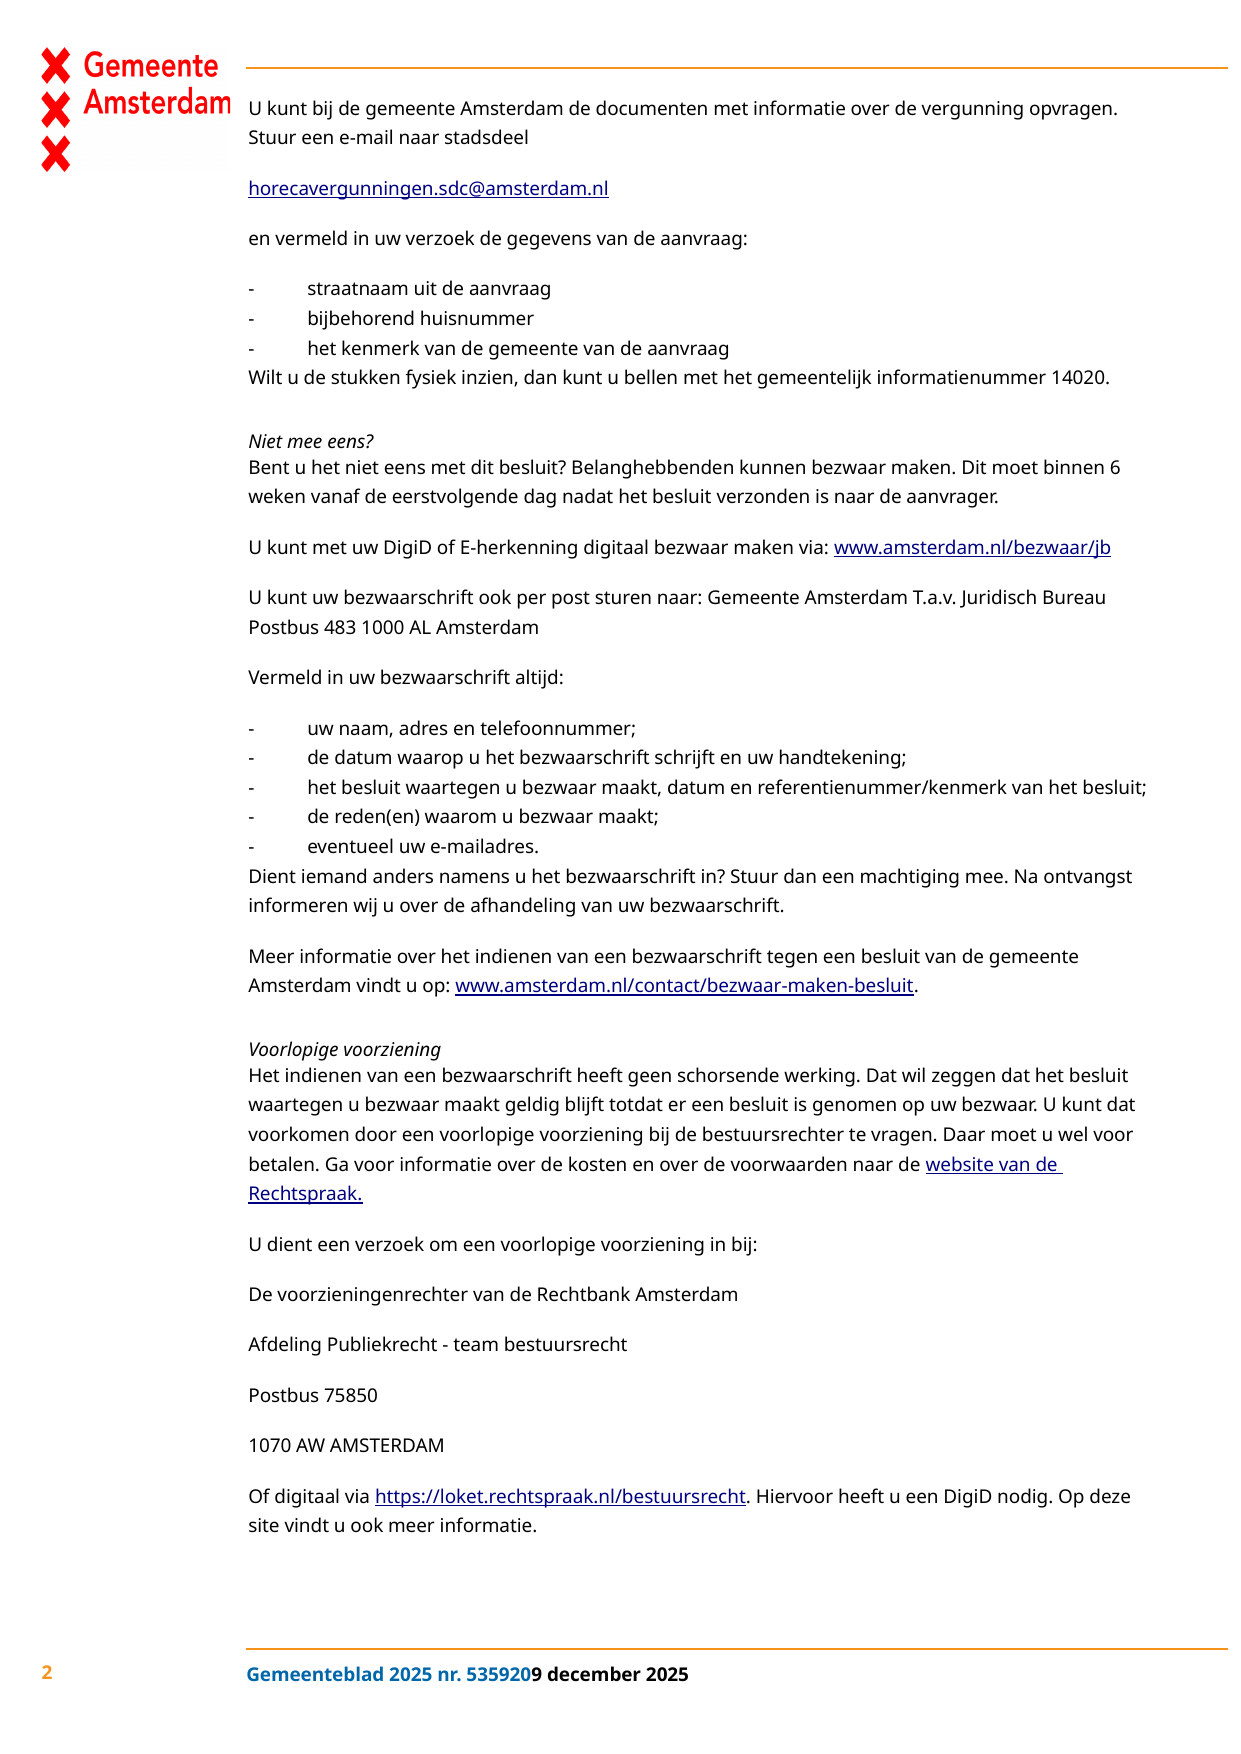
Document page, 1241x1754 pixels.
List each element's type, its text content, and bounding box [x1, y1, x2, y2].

list de reden(en) waarom u bezwaar maakt; [248, 804, 1152, 829]
text en vermeld in uw verzoek de gegevens van de aanvraag: [248, 225, 1152, 251]
text U kunt uw bezwaarschrift ook per post sturen naar: Gemeente Amsterdam T.a.v. Juridisch Bureau Postbus 483 1000 AL Amsterdam [248, 584, 1152, 640]
list bijbehorend huisnummer [248, 305, 1152, 331]
text Bent u het niet eens met dit besluit? Belanghebbenden kunnen bezwaar maken. Dit moet binnen 6 weken vanaf de eerstvolgende dag nadat het besluit verzonden is naar de aanvrager. [248, 454, 1152, 509]
text Het indienen van een bezwaarschrift heeft geen schorsende werking. Dat wil zeggen dat het besluit waartegen u bezwaar maakt geldig blijft totdat er een besluit is genomen op uw bezwaar. U kunt dat voorkomen door een voorlopige voorziening bij de bestuursrechter te vragen. Daar moet u wel voor betalen. Ga voor informatie over de kosten en over de voorwaarden naar de website van de Rechtspraak. [248, 1062, 1152, 1206]
text Afdeling Publiekrecht - team bestuursrecht [248, 1332, 1152, 1357]
text Meer informatie over het indienen van een bezwaarschrift tegen een besluit van de gemeente Amsterdam vindt u op: www.amsterdam.nl/contact/bezwaar-maken-besluit. [248, 943, 1152, 998]
text Of digitaal via https://loket.rechtspraak.nl/bestuursrecht. Hiervoor heeft u een DigiD nodig. Op deze site vindt u ook meer informatie. [248, 1483, 1152, 1538]
text horecavergunningen.sdc@amsterdam.nl [248, 175, 1152, 201]
text Postbus 75850 [248, 1382, 1152, 1408]
text Dient iemand anders namens u het bezwaarschrift in? Stuur dan een machtiging mee. Na ontvangst informeren wij u over de afhandeling van uw bezwaarschrift. [248, 863, 1152, 918]
text De voorzieningenrechter van de Rechtbank Amsterdam [248, 1281, 1152, 1307]
text 1070 AW AMSTERDAM [248, 1432, 1152, 1458]
text Vermeld in uw bezwaarschrift altijd: [248, 664, 1152, 690]
list straatnaam uit de aanvraag [248, 276, 1152, 301]
text Niet mee eens? [248, 428, 1152, 454]
picture [41, 47, 231, 172]
text U kunt bij de gemeente Amsterdam de documenten met informatie over de vergunning opvragen. Stuur een e-mail naar stadsdeel [248, 95, 1152, 150]
list de datum waarop u het bezwaarschrift schrijft en uw handtekening; [248, 744, 1152, 770]
text Wilt u de stukken fysiek inzien, dan kunt u bellen met het gemeentelijk informatienummer 14020. [248, 364, 1152, 390]
list het besluit waartegen u bezwaar maakt, datum en referentienummer/kenmerk van het besluit; [248, 774, 1152, 800]
text Voorlopige voorziening [248, 1036, 1152, 1062]
list eventueel uw e-mailadres. [248, 833, 1152, 859]
list uw naam, adres en telefoonnummer; [248, 715, 1152, 741]
list het kenmerk van de gemeente van de aanvraag [248, 335, 1152, 361]
text U dient een verzoek om een voorlopige voorziening in bij: [248, 1231, 1152, 1257]
text U kunt met uw DigiD of E-herkenning digitaal bezwaar maken via: www.amsterdam.nl/bezwaar/jb [248, 534, 1152, 560]
